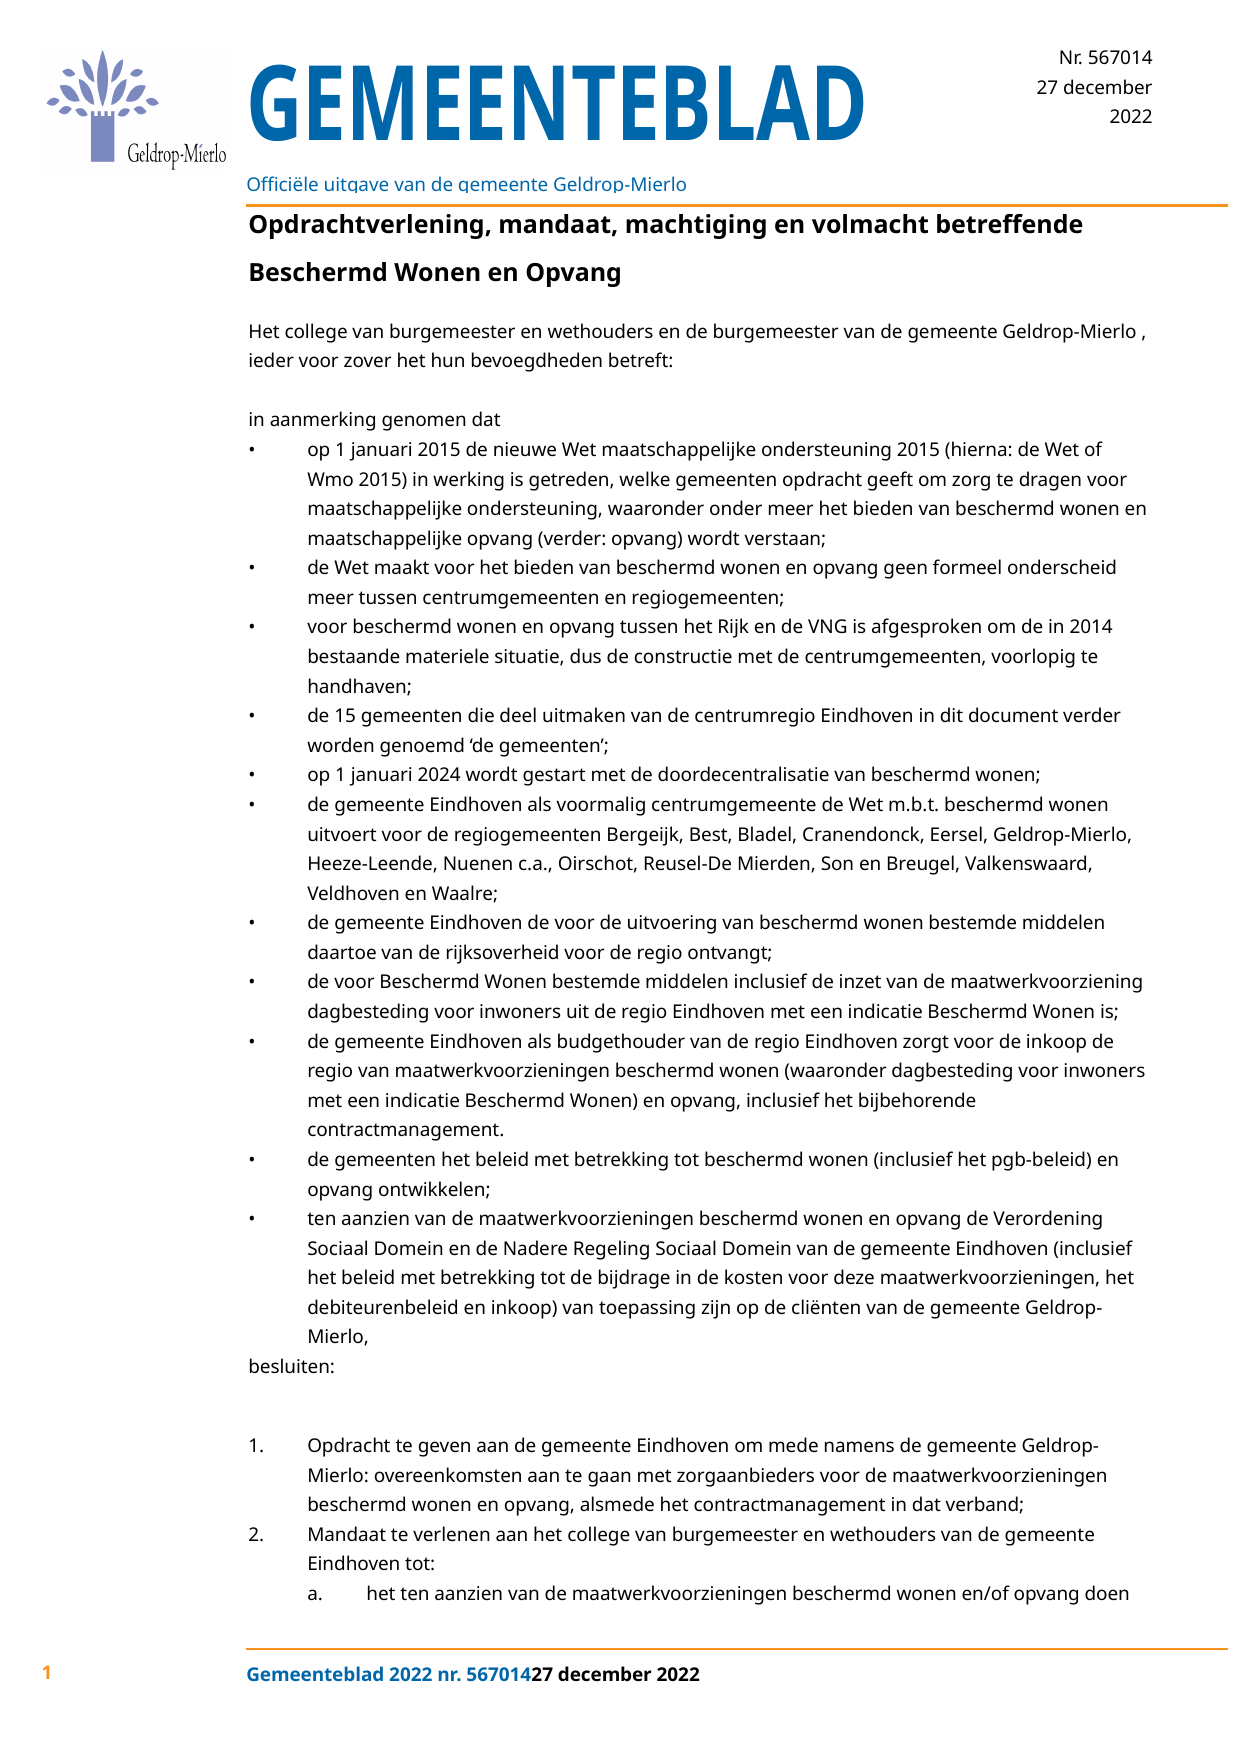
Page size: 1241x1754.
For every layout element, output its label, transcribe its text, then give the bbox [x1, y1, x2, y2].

text besluiten: [248, 1353, 1152, 1379]
list op 1 januari 2024 wordt gestart met de doordecentralisatie van beschermd wonen; [248, 762, 1152, 787]
list voor beschermd wonen en opvang tussen het Rijk en de VNG is afgesproken om de in 2014 bestaande materiele situatie, dus de constructie met de centrumgemeenten, voorlopig te handhaven; [248, 614, 1152, 699]
list Opdracht te geven aan de gemeente Eindhoven om mede namens de gemeente Geldrop-Mierlo: overeenkomsten aan te gaan met zorgaanbieders voor de maatwerkvoorzieningen beschermd wonen en opvang, alsmede het contractmanagement in dat verband; [248, 1432, 1152, 1517]
list de gemeente Eindhoven als budgethouder van de regio Eindhoven zorgt voor de inkoop de regio van maatwerkvoorzieningen beschermd wonen (waaronder dagbesteding voor inwoners met een indicatie Beschermd Wonen) en opvang, inclusief het bijbehorende contractmanagement. [248, 1028, 1152, 1142]
list op 1 januari 2015 de nieuwe Wet maatschappelijke ondersteuning 2015 (hierna: de Wet of Wmo 2015) in werking is getreden, welke gemeenten opdracht geeft om zorg te dragen voor maatschappelijke ondersteuning, waaronder onder meer het bieden van beschermd wonen en maatschappelijke opvang (verder: opvang) wordt verstaan; [248, 436, 1152, 551]
picture [41, 47, 231, 172]
list ten aanzien van de maatwerkvoorzieningen beschermd wonen en opvang de Verordening Sociaal Domein en de Nadere Regeling Sociaal Domein van de gemeente Eindhoven (inclusief het beleid met betrekking tot de bijdrage in de kosten voor deze maatwerkvoorzieningen, het debiteurenbeleid en inkoop) van toepassing zijn op de cliënten van de gemeente Geldrop-Mierlo, [248, 1205, 1152, 1349]
text Het college van burgemeester en wethouders en de burgemeester van de gemeente Geldrop-Mierlo , ieder voor zover het hun bevoegdheden betreft: [248, 318, 1152, 373]
list de gemeente Eindhoven als voormalig centrumgemeente de Wet m.b.t. beschermd wonen uitvoert voor de regiogemeenten Bergeijk, Best, Bladel, Cranendonck, Eersel, Geldrop-Mierlo, Heeze-Leende, Nuenen c.a., Oirschot, Reusel-De Mierden, Son en Breugel, Valkenswaard, Veldhoven en Waalre; [248, 791, 1152, 906]
list de gemeenten het beleid met betrekking tot beschermd wonen (inclusief het pgb-beleid) en opvang ontwikkelen; [248, 1146, 1152, 1202]
text in aanmerking genomen dat [248, 407, 1152, 432]
list Mandaat te verlenen aan het college van burgemeester en wethouders van de gemeente Eindhoven tot: [248, 1521, 1152, 1576]
list het ten aanzien van de maatwerkvoorzieningen beschermd wonen en/of opvang doen [307, 1580, 1152, 1606]
list de Wet maakt voor het bieden van beschermd wonen en opvang geen formeel onderscheid meer tussen centrumgemeenten en regiogemeenten; [248, 554, 1152, 610]
list de gemeente Eindhoven de voor de uitvoering van beschermd wonen bestemde middelen daartoe van de rijksoverheid voor de regio ontvangt; [248, 909, 1152, 965]
text Opdrachtverlening, mandaat, machtiging en volmacht betreffende Beschermd Wonen en Opvang [248, 207, 1152, 288]
list de voor Beschermd Wonen bestemde middelen inclusief de inzet van de maatwerkvoorziening dagbesteding voor inwoners uit de regio Eindhoven met een indicatie Beschermd Wonen is; [248, 969, 1152, 1024]
list de 15 gemeenten die deel uitmaken van de centrumregio Eindhoven in dit document verder worden genoemd ‘de gemeenten’; [248, 702, 1152, 758]
